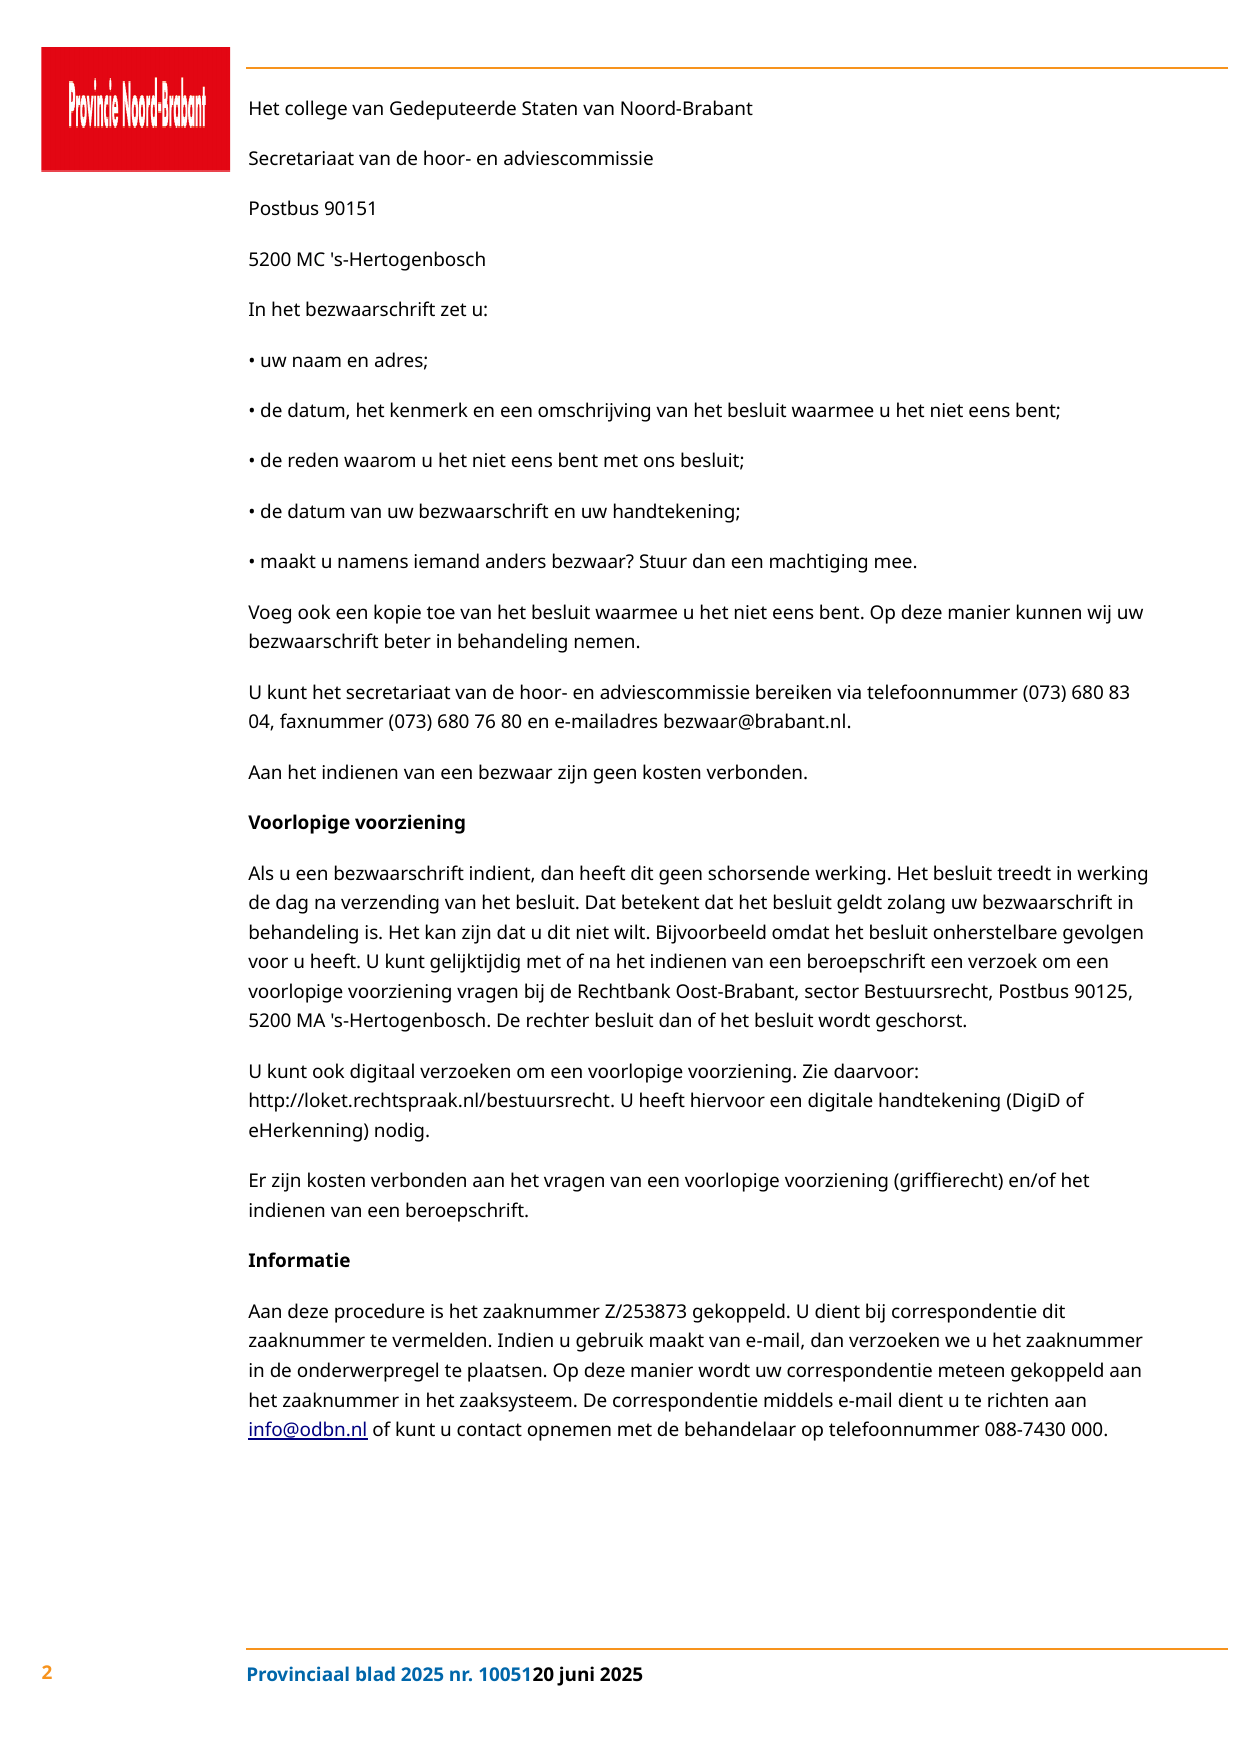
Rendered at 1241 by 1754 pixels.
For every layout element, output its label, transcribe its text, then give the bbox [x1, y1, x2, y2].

text Postbus 90151 [248, 196, 1152, 221]
text Als u een bezwaarschrift indient, dan heeft dit geen schorsende werking. Het besluit treedt in werking de dag na verzending van het besluit. Dat betekent dat het besluit geldt zolang uw bezwaarschrift in behandeling is. Het kan zijn dat u dit niet wilt. Bijvoorbeeld omdat het besluit onherstelbare gevolgen voor u heeft. U kunt gelijktijdig met of na het indienen van een beroepschrift een verzoek om een voorlopige voorziening vragen bij de Rechtbank Oost-Brabant, sector Bestuursrecht, Postbus 90125, 5200 MA 's‑Hertogenbosch. De rechter besluit dan of het besluit wordt geschorst. [248, 860, 1152, 1033]
text Er zijn kosten verbonden aan het vragen van een voorlopige voorziening (griffierecht) en/of het indienen van een beroepschrift. [248, 1168, 1152, 1223]
text • uw naam en adres; [248, 347, 1152, 373]
text • de datum, het kenmerk en een omschrijving van het besluit waarmee u het niet eens bent; [248, 397, 1152, 423]
text U kunt ook digitaal verzoeken om een voorlopige voorziening. Zie daarvoor: http://loket.rechtspraak.nl/bestuursrecht. U heeft hiervoor een digitale handtekening (DigiD of eHerkenning) nodig. [248, 1058, 1152, 1143]
text 5200 MC 's‑Hertogenbosch [248, 246, 1152, 272]
text Informatie [248, 1248, 1152, 1273]
text In het bezwaarschrift zet u: [248, 296, 1152, 322]
text Aan het indienen van een bezwaar zijn geen kosten verbonden. [248, 759, 1152, 785]
text Voorlopige voorziening [248, 809, 1152, 835]
text Voeg ook een kopie toe van het besluit waarmee u het niet eens bent. Op deze manier kunnen wij uw bezwaarschrift beter in behandeling nemen. [248, 599, 1152, 654]
text • maakt u namens iemand anders bezwaar? Stuur dan een machtiging mee. [248, 548, 1152, 574]
text Secretariaat van de hoor- en adviescommissie [248, 145, 1152, 171]
text • de reden waarom u het niet eens bent met ons besluit; [248, 448, 1152, 473]
text • de datum van uw bezwaarschrift en uw handtekening; [248, 498, 1152, 524]
picture [41, 47, 231, 172]
text Het college van Gedeputeerde Staten van Noord-Brabant [248, 95, 1152, 121]
text U kunt het secretariaat van de hoor- en adviescommissie bereiken via telefoonnummer (073) 680 83 04, faxnummer (073) 680 76 80 en e-mailadres bezwaar@brabant.nl. [248, 679, 1152, 734]
text Aan deze procedure is het zaaknummer Z/253873 gekoppeld. U dient bij correspondentie dit zaaknummer te vermelden. Indien u gebruik maakt van e-mail, dan verzoeken we u het zaaknummer in de onderwerpregel te plaatsen. Op deze manier wordt uw correspondentie meteen gekoppeld aan het zaaknummer in het zaaksysteem. De correspondentie middels e-mail dient u te richten aan info@odbn.nl of kunt u contact opnemen met de behandelaar op telefoonnummer 088-7430 000. [248, 1298, 1152, 1442]
